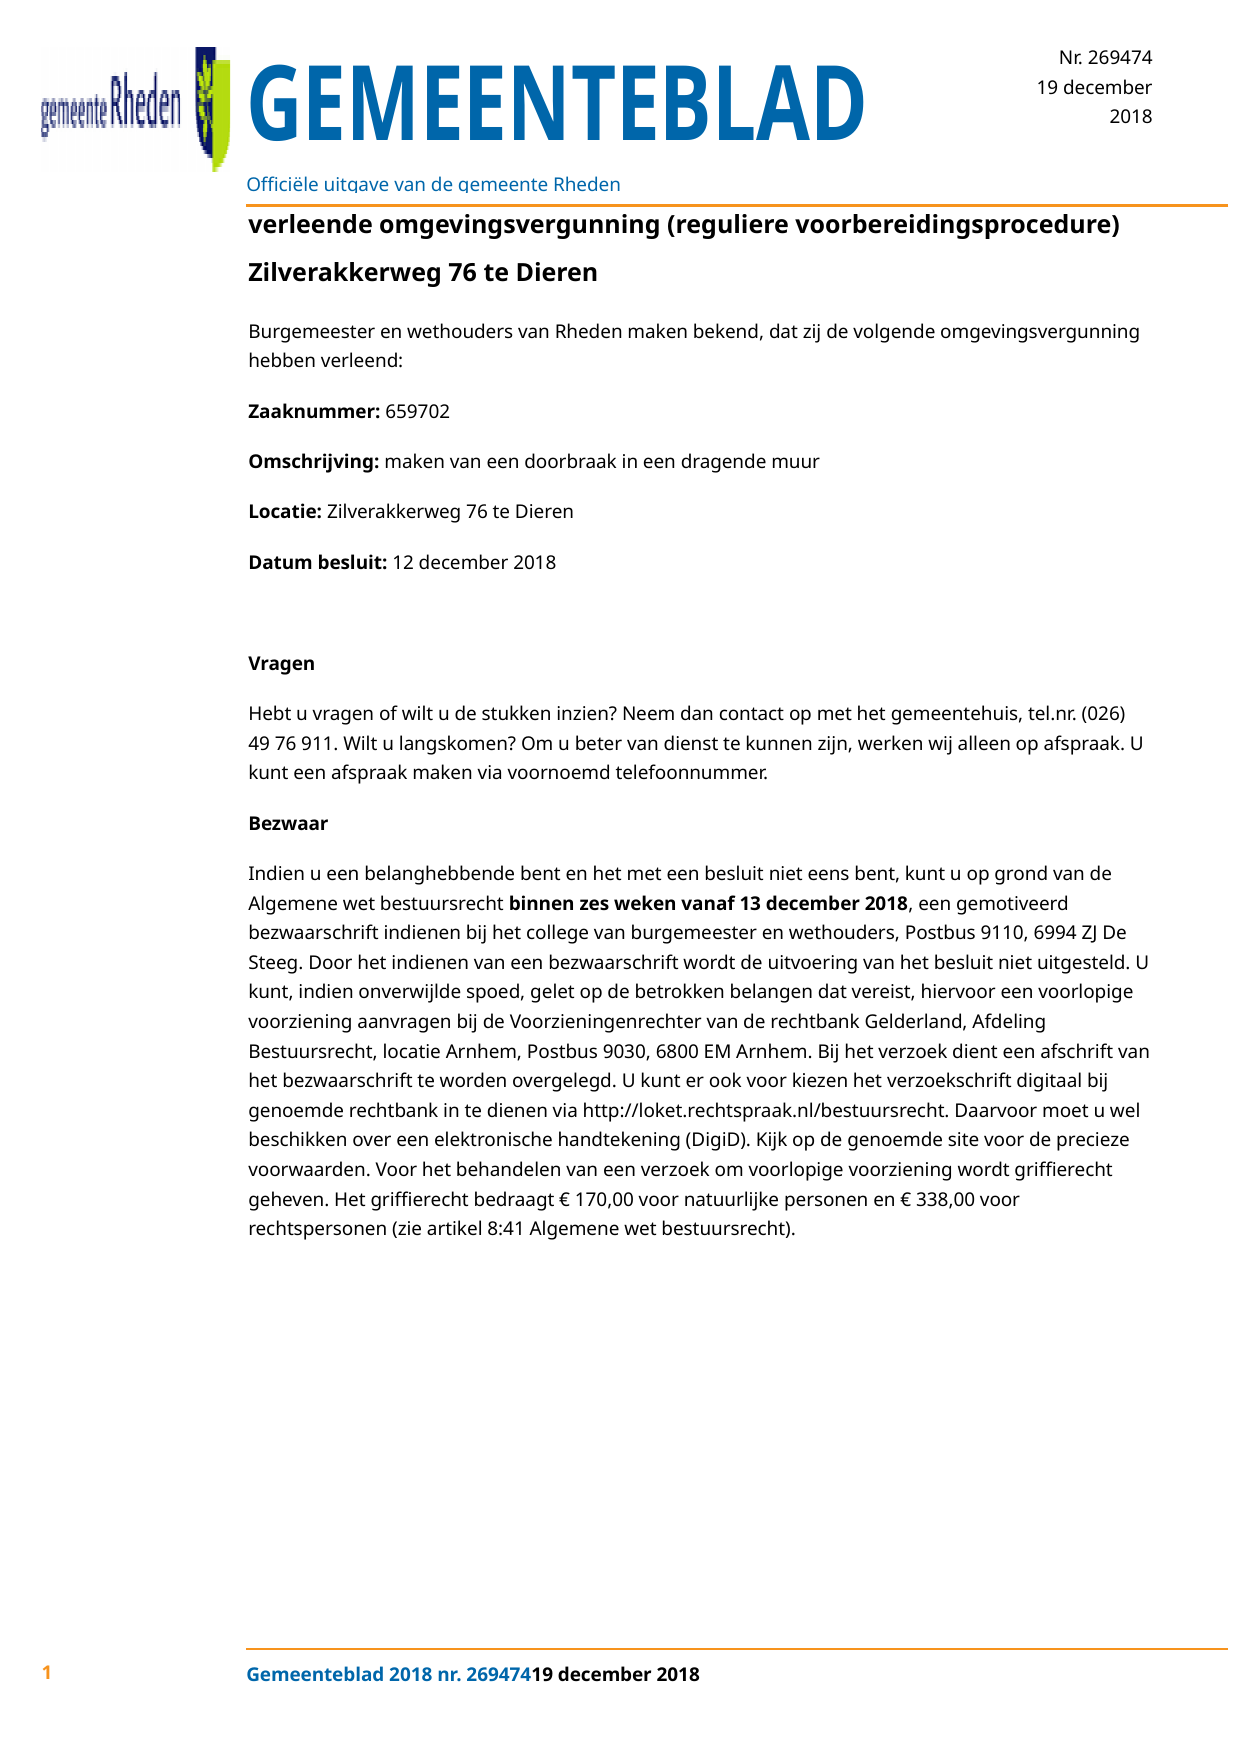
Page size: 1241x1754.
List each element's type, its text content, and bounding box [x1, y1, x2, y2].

text Datum besluit: 12 december 2018 [248, 549, 1152, 575]
text Burgemeester en wethouders van Rheden maken bekend, dat zij de volgende omgevingsvergunning hebben verleend: [248, 318, 1152, 373]
text Hebt u vragen of wilt u de stukken inzien? Neem dan contact op met het gemeentehuis, tel.nr. (026) 49 76 911. Wilt u langskomen? Om u beter van dienst te kunnen zijn, werken wij alleen op afspraak. U kunt een afspraak maken via voornoemd telefoonnummer. [248, 700, 1152, 785]
text Indien u een belanghebbende bent en het met een besluit niet eens bent, kunt u op grond van de Algemene wet bestuursrecht binnen zes weken vanaf 13 december 2018, een gemotiveerd bezwaarschrift indienen bij het college van burgemeester en wethouders, Postbus 9110, 6994 ZJ De Steeg. Door het indienen van een bezwaarschrift wordt de uitvoering van het besluit niet uitgesteld. U kunt, indien onverwijlde spoed, gelet op de betrokken belangen dat vereist, hiervoor een voorlopige voorziening aanvragen bij de Voorzieningenrechter van de rechtbank Gelderland, Afdeling Bestuursrecht, locatie Arnhem, Postbus 9030, 6800 EM Arnhem. Bij het verzoek dient een afschrift van het bezwaarschrift te worden overgelegd. U kunt er ook voor kiezen het verzoekschrift digitaal bij genoemde rechtbank in te dienen via http://loket.rechtspraak.nl/bestuursrecht. Daarvoor moet u wel beschikken over een elektronische handtekening (DigiD). Kijk op de genoemde site voor de precieze voorwaarden. Voor het behandelen van een verzoek om voorlopige voorziening wordt griffierecht geheven. Het griffierecht bedraagt € 170,00 voor natuurlijke personen en € 338,00 voor rechtspersonen (zie artikel 8:41 Algemene wet bestuursrecht). [248, 860, 1152, 1241]
picture [41, 47, 231, 172]
text Zaaknummer: 659702 [248, 398, 1152, 424]
text verleende omgevingsvergunning (reguliere voorbereidingsprocedure) Zilverakkerweg 76 te Dieren [248, 207, 1152, 288]
text Omschrijving: maken van een doorbraak in een dragende muur [248, 448, 1152, 474]
text Locatie: Zilverakkerweg 76 te Dieren [248, 499, 1152, 524]
text Bezwaar [248, 810, 1152, 836]
text Vragen [248, 650, 1152, 676]
